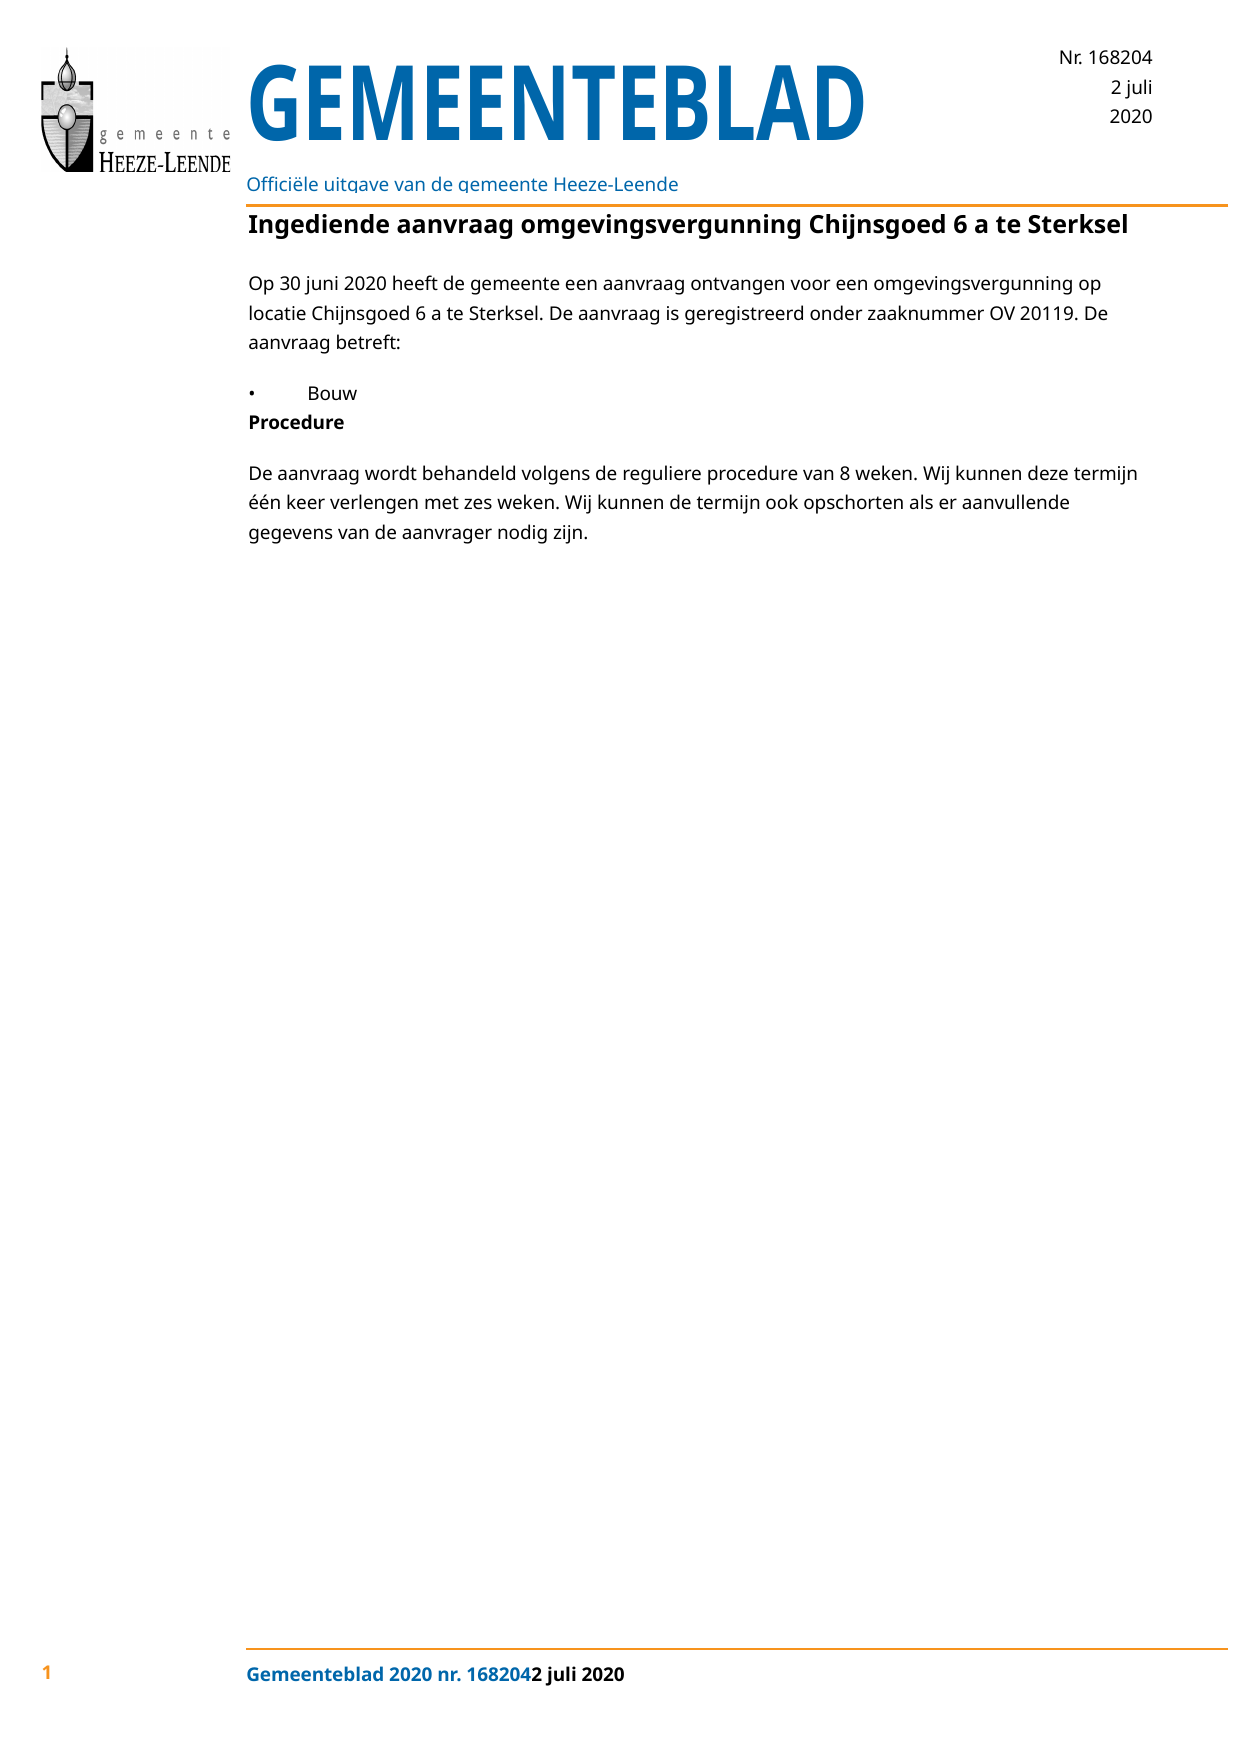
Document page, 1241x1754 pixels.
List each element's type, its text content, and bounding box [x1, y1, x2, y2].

picture [41, 47, 231, 172]
text Op 30 juni 2020 heeft de gemeente een aanvraag ontvangen voor een omgevingsvergunning op locatie Chijnsgoed 6 a te Sterksel. De aanvraag is geregistreerd onder zaaknummer OV 20119. De aanvraag betreft: [248, 270, 1152, 355]
text De aanvraag wordt behandeld volgens de reguliere procedure van 8 weken. Wij kunnen deze termijn één keer verlengen met zes weken. Wij kunnen de termijn ook opschorten als er aanvullende gegevens van de aanvrager nodig zijn. [248, 460, 1152, 545]
text Procedure [248, 409, 1152, 435]
list Bouw [248, 380, 1152, 406]
text Ingediende aanvraag omgevingsvergunning Chijnsgoed 6 a te Sterksel [248, 207, 1152, 241]
